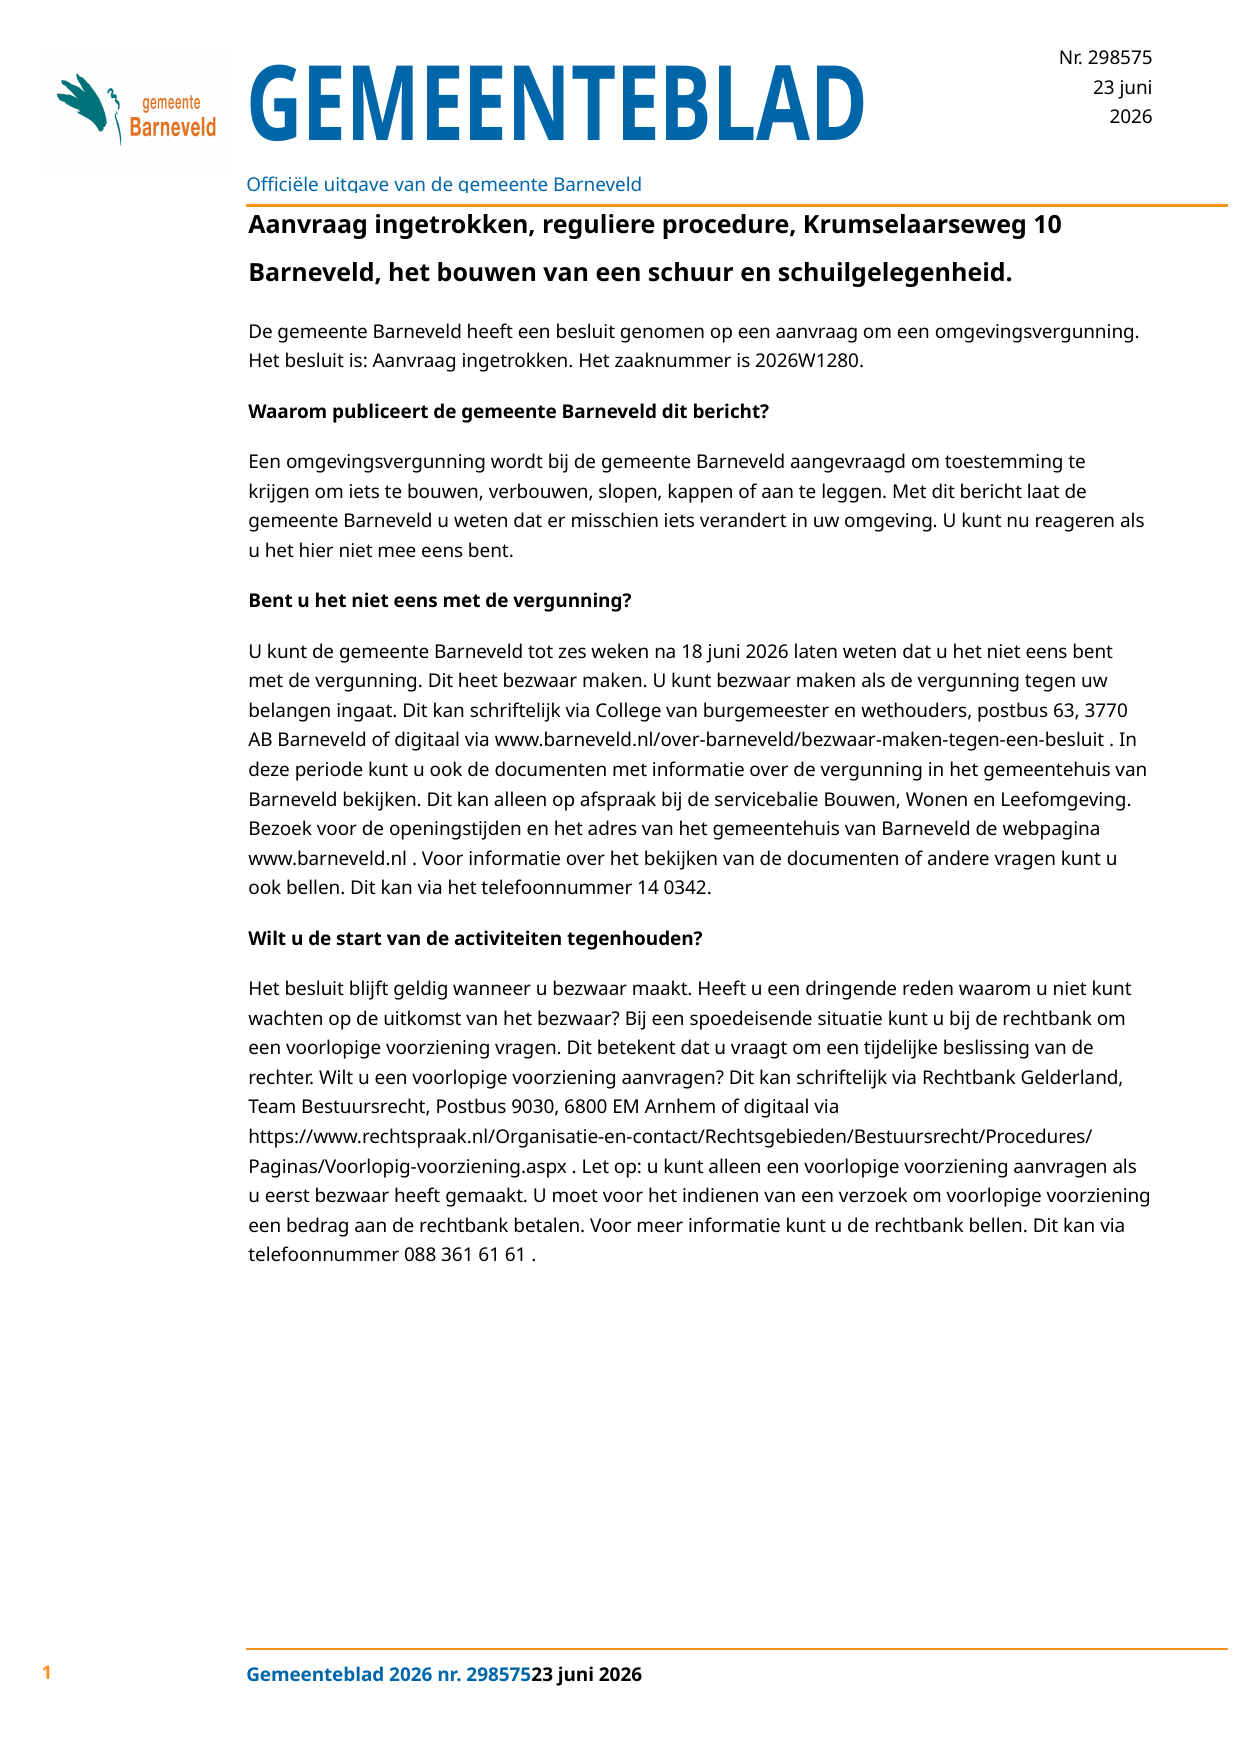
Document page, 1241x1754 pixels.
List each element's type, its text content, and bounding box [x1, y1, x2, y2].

text Het besluit blijft geldig wanneer u bezwaar maakt. Heeft u een dringende reden waarom u niet kunt wachten op de uitkomst van het bezwaar? Bij een spoedeisende situatie kunt u bij de rechtbank om een voorlopige voorziening vragen. Dit betekent dat u vraagt om een tijdelijke beslissing van de rechter. Wilt u een voorlopige voorziening aanvragen? Dit kan schriftelijk via Rechtbank Gelderland, Team Bestuursrecht, Postbus 9030, 6800 EM Arnhem of digitaal via https://www.rechtspraak.nl/Organisatie-en-contact/Rechtsgebieden/Bestuursrecht/Procedures/Paginas/Voorlopig-voorziening.aspx . Let op: u kunt alleen een voorlopige voorziening aanvragen als u eerst bezwaar heeft gemaakt. U moet voor het indienen van een verzoek om voorlopige voorziening een bedrag aan de rechtbank betalen. Voor meer informatie kunt u de rechtbank bellen. Dit kan via telefoonnummer 088 361 61 61 . [248, 975, 1152, 1267]
text U kunt de gemeente Barneveld tot zes weken na 18 juni 2026 laten weten dat u het niet eens bent met de vergunning. Dit heet bezwaar maken. U kunt bezwaar maken als de vergunning tegen uw belangen ingaat. Dit kan schriftelijk via College van burgemeester en wethouders, postbus 63, 3770 AB Barneveld of digitaal via www.barneveld.nl/over-barneveld/bezwaar-maken-tegen-een-besluit . In deze periode kunt u ook de documenten met informatie over de vergunning in het gemeentehuis van Barneveld bekijken. Dit kan alleen op afspraak bij de servicebalie Bouwen, Wonen en Leefomgeving. Bezoek voor de openingstijden en het adres van het gemeentehuis van Barneveld de webpagina www.barneveld.nl . Voor informatie over het bekijken van de documenten of andere vragen kunt u ook bellen. Dit kan via het telefoonnummer 14 0342. [248, 638, 1152, 900]
text Een omgevingsvergunning wordt bij de gemeente Barneveld aangevraagd om toestemming te krijgen om iets te bouwen, verbouwen, slopen, kappen of aan te leggen. Met dit bericht laat de gemeente Barneveld u weten dat er misschien iets verandert in uw omgeving. U kunt nu reageren als u het hier niet mee eens bent. [248, 448, 1152, 563]
text Wilt u de start van de activiteiten tegenhouden? [248, 925, 1152, 951]
picture [41, 47, 231, 172]
text De gemeente Barneveld heeft een besluit genomen op een aanvraag om een omgevingsvergunning. Het besluit is: Aanvraag ingetrokken. Het zaaknummer is 2026W1280. [248, 318, 1152, 373]
text Waarom publiceert de gemeente Barneveld dit bericht? [248, 398, 1152, 424]
text Aanvraag ingetrokken, reguliere procedure, Krumselaarseweg 10 Barneveld, het bouwen van een schuur en schuilgelegenheid. [248, 207, 1152, 288]
text Bent u het niet eens met de vergunning? [248, 587, 1152, 613]
